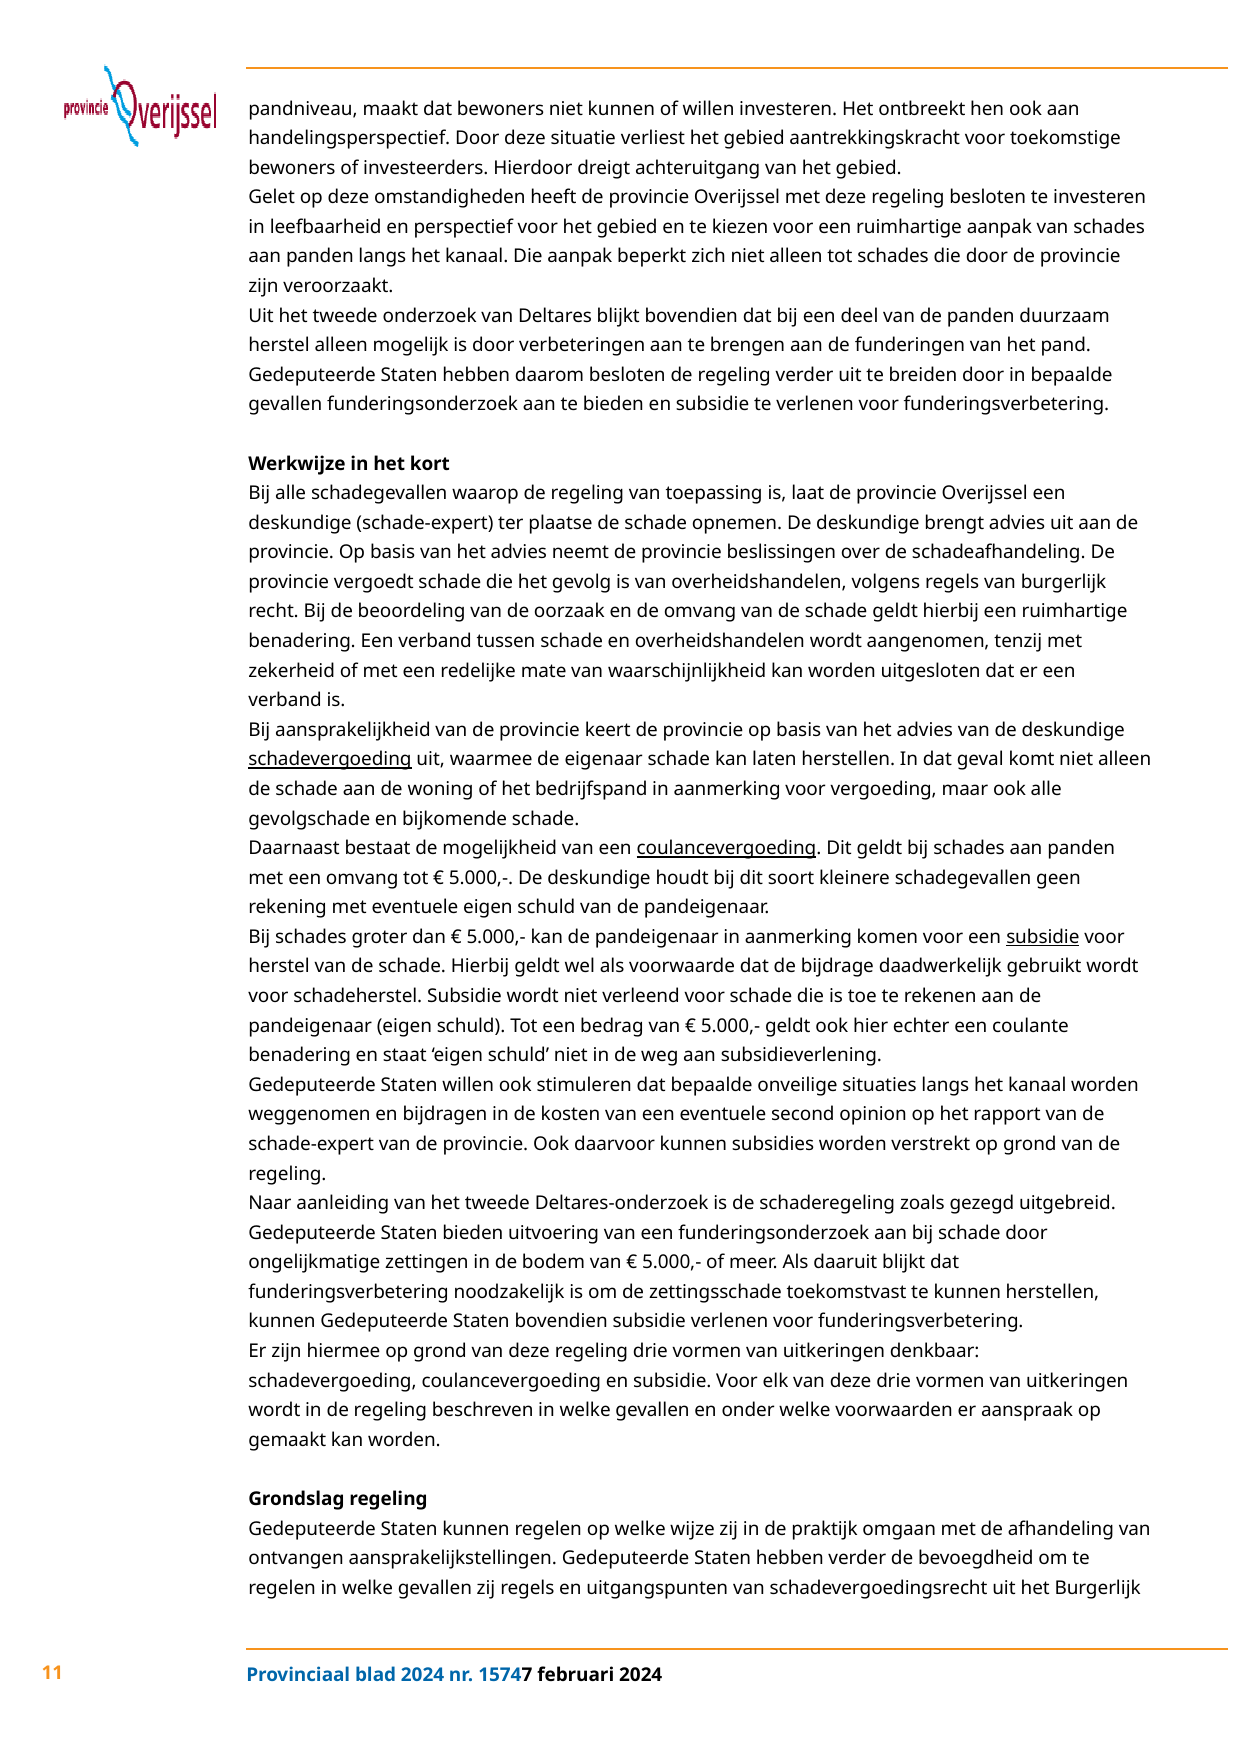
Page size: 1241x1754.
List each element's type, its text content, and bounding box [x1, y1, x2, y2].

text Werkwijze in het kort [248, 450, 1152, 476]
text Gedeputeerde Staten willen ook stimuleren dat bepaalde onveilige situaties langs het kanaal worden weggenomen en bijdragen in de kosten van een eventuele second opinion op het rapport van de schade-expert van de provincie. Ook daarvoor kunnen subsidies worden verstrekt op grond van de regeling. [248, 1071, 1152, 1186]
text Naar aanleiding van het tweede Deltares-onderzoek is de schaderegeling zoals gezegd uitgebreid. Gedeputeerde Staten bieden uitvoering van een funderingsonderzoek aan bij schade door ongelijkmatige zettingen in de bodem van € 5.000,- of meer. Als daaruit blijkt dat funderingsverbetering noodzakelijk is om de zettingsschade toekomstvast te kunnen herstellen, kunnen Gedeputeerde Staten bovendien subsidie verlenen voor funderingsverbetering. [248, 1189, 1152, 1333]
text Er zijn hiermee op grond van deze regeling drie vormen van uitkeringen denkbaar: schadevergoeding, coulancevergoeding en subsidie. Voor elk van deze drie vormen van uitkeringen wordt in de regeling beschreven in welke gevallen en onder welke voorwaarden er aanspraak op gemaakt kan worden. [248, 1337, 1152, 1452]
text Uit het tweede onderzoek van Deltares blijkt bovendien dat bij een deel van de panden duurzaam herstel alleen mogelijk is door verbeteringen aan te brengen aan de funderingen van het pand. Gedeputeerde Staten hebben daarom besloten de regeling verder uit te breiden door in bepaalde gevallen funderingsonderzoek aan te bieden en subsidie te verlenen voor funderingsverbetering. [248, 302, 1152, 416]
text Gelet op deze omstandigheden heeft de provincie Overijssel met deze regeling besloten te investeren in leefbaarheid en perspectief voor het gebied en te kiezen voor een ruimhartige aanpak van schades aan panden langs het kanaal. Die aanpak beperkt zich niet alleen tot schades die door de provincie zijn veroorzaakt. [248, 183, 1152, 298]
text Bij alle schadegevallen waarop de regeling van toepassing is, laat de provincie Overijssel een deskundige (schade-expert) ter plaatse de schade opnemen. De deskundige brengt advies uit aan de provincie. Op basis van het advies neemt de provincie beslissingen over de schadeafhandeling. De provincie vergoedt schade die het gevolg is van overheidshandelen, volgens regels van burgerlijk recht. Bij de beoordeling van de oorzaak en de omvang van de schade geldt hierbij een ruimhartige benadering. Een verband tussen schade en overheidshandelen wordt aangenomen, tenzij met zekerheid of met een redelijke mate van waarschijnlijkheid kan worden uitgesloten dat er een verband is. [248, 479, 1152, 712]
text Daarnaast bestaat de mogelijkheid van een coulancevergoeding. Dit geldt bij schades aan panden met een omvang tot € 5.000,-. De deskundige houdt bij dit soort kleinere schadegevallen geen rekening met eventuele eigen schuld van de pandeigenaar. [248, 834, 1152, 919]
text Gedeputeerde Staten kunnen regelen op welke wijze zij in de praktijk omgaan met de afhandeling van ontvangen aansprakelijkstellingen. Gedeputeerde Staten hebben verder de bevoegdheid om te regelen in welke gevallen zij regels en uitgangspunten van schadevergoedingsrecht uit het Burgerlijk [248, 1515, 1152, 1600]
text Grondslag regeling [248, 1485, 1152, 1511]
picture [41, 47, 231, 172]
text Bij aansprakelijkheid van de provincie keert de provincie op basis van het advies van de deskundige schadevergoeding uit, waarmee de eigenaar schade kan laten herstellen. In dat geval komt niet alleen de schade aan de woning of het bedrijfspand in aanmerking voor vergoeding, maar ook alle gevolgschade en bijkomende schade. [248, 716, 1152, 831]
text pandniveau, maakt dat bewoners niet kunnen of willen investeren. Het ontbreekt hen ook aan handelingsperspectief. Door deze situatie verliest het gebied aantrekkingskracht voor toekomstige bewoners of investeerders. Hierdoor dreigt achteruitgang van het gebied. [248, 95, 1152, 180]
text Bij schades groter dan € 5.000,- kan de pandeigenaar in aanmerking komen voor een subsidie voor herstel van de schade. Hierbij geldt wel als voorwaarde dat de bijdrage daadwerkelijk gebruikt wordt voor schadeherstel. Subsidie wordt niet verleend voor schade die is toe te rekenen aan de pandeigenaar (eigen schuld). Tot een bedrag van € 5.000,- geldt ook hier echter een coulante benadering en staat ‘eigen schuld’ niet in de weg aan subsidieverlening. [248, 923, 1152, 1067]
